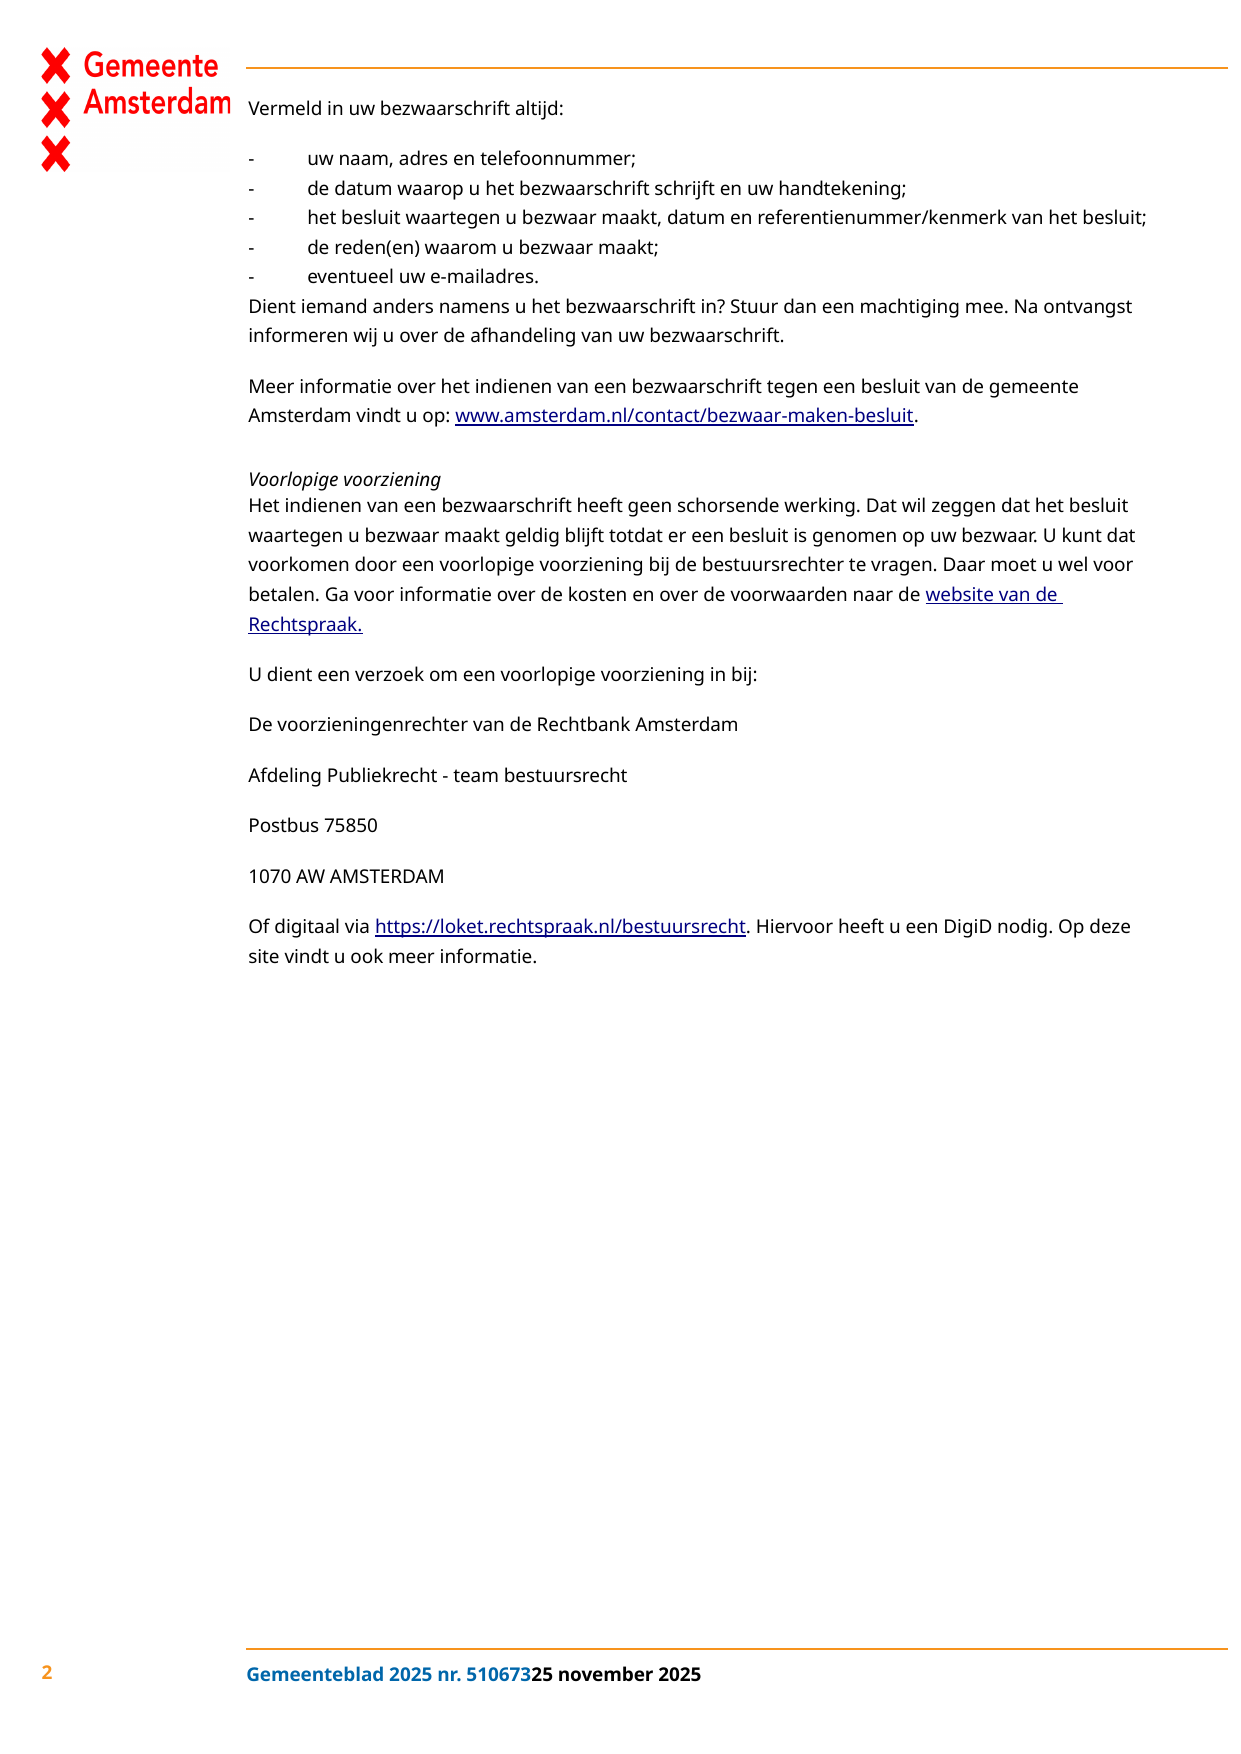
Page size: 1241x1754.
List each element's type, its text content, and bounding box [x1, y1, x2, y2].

text Postbus 75850 [248, 812, 1152, 838]
text 1070 AW AMSTERDAM [248, 863, 1152, 888]
text Of digitaal via https://loket.rechtspraak.nl/bestuursrecht. Hiervoor heeft u een DigiD nodig. Op deze site vindt u ook meer informatie. [248, 913, 1152, 968]
text De voorzieningenrechter van de Rechtbank Amsterdam [248, 712, 1152, 737]
list uw naam, adres en telefoonnummer; [248, 145, 1152, 171]
list de datum waarop u het bezwaarschrift schrijft en uw handtekening; [248, 175, 1152, 201]
picture [41, 47, 231, 172]
text Meer informatie over het indienen van een bezwaarschrift tegen een besluit van de gemeente Amsterdam vindt u op: www.amsterdam.nl/contact/bezwaar-maken-besluit. [248, 373, 1152, 428]
list de reden(en) waarom u bezwaar maakt; [248, 234, 1152, 260]
text Vermeld in uw bezwaarschrift altijd: [248, 95, 1152, 121]
list het besluit waartegen u bezwaar maakt, datum en referentienummer/kenmerk van het besluit; [248, 204, 1152, 230]
text Het indienen van een bezwaarschrift heeft geen schorsende werking. Dat wil zeggen dat het besluit waartegen u bezwaar maakt geldig blijft totdat er een besluit is genomen op uw bezwaar. U kunt dat voorkomen door een voorlopige voorziening bij de bestuursrechter te vragen. Daar moet u wel voor betalen. Ga voor informatie over de kosten en over de voorwaarden naar de website van de Rechtspraak. [248, 492, 1152, 636]
text Voorlopige voorziening [248, 467, 1152, 492]
text U dient een verzoek om een voorlopige voorziening in bij: [248, 661, 1152, 687]
text Afdeling Publiekrecht - team bestuursrecht [248, 762, 1152, 788]
list eventueel uw e-mailadres. [248, 263, 1152, 289]
text Dient iemand anders namens u het bezwaarschrift in? Stuur dan een machtiging mee. Na ontvangst informeren wij u over de afhandeling van uw bezwaarschrift. [248, 293, 1152, 348]
